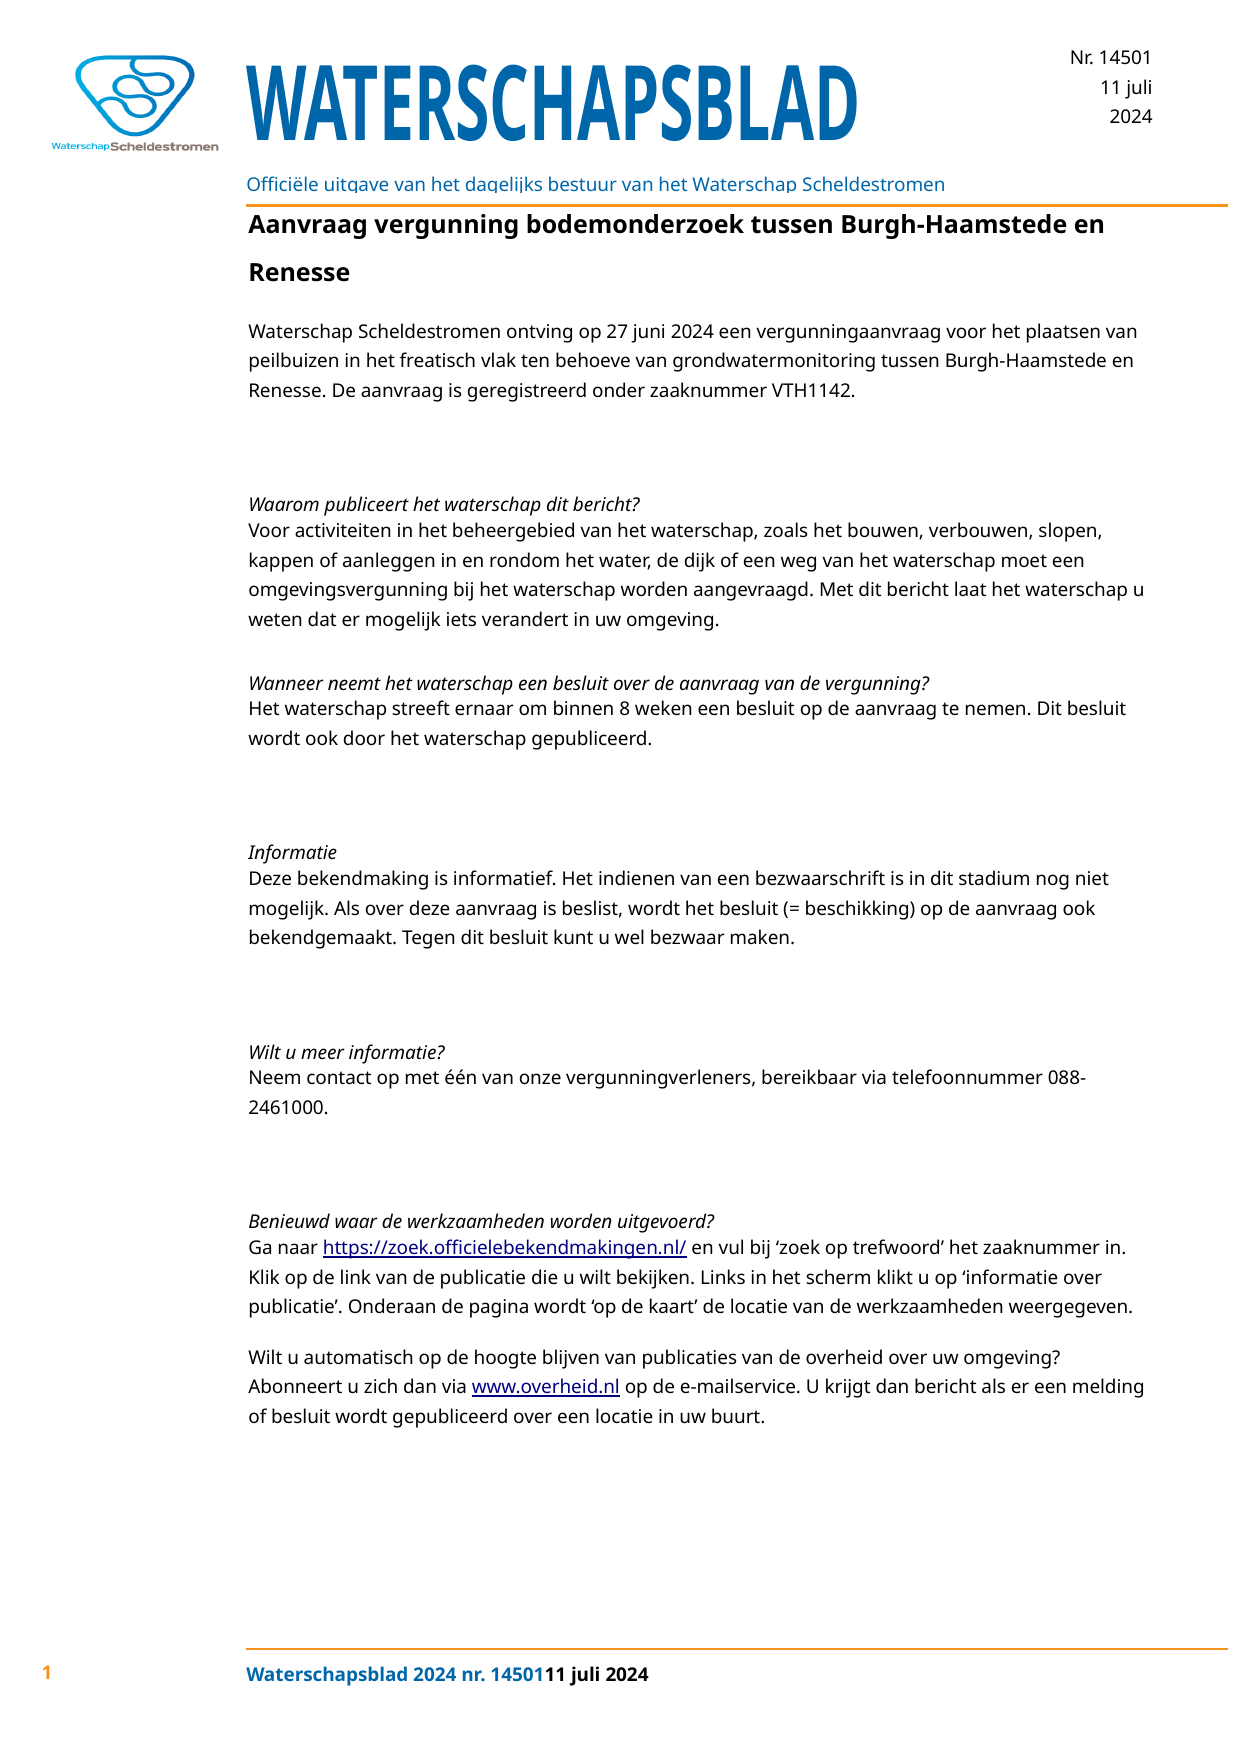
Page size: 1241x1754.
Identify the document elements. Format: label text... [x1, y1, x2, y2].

text Aanvraag vergunning bodemonderzoek tussen Burgh-Haamstede en Renesse [248, 207, 1152, 288]
text Waarom publiceert het waterschap dit bericht? [248, 491, 1152, 517]
text Het waterschap streeft ernaar om binnen 8 weken een besluit op de aanvraag te nemen. Dit besluit wordt ook door het waterschap gepubliceerd. [248, 696, 1152, 751]
text Deze bekendmaking is informatief. Het indienen van een bezwaarschrift is in dit stadium nog niet mogelijk. Als over deze aanvraag is beslist, wordt het besluit (= beschikking) op de aanvraag ook bekendgemaakt. Tegen dit besluit kunt u wel bezwaar maken. [248, 865, 1152, 950]
text Informatie [248, 839, 1152, 865]
text Wanneer neemt het waterschap een besluit over de aanvraag van de vergunning? [248, 670, 1152, 696]
text Neem contact op met één van onze vergunningverleners, bereikbaar via telefoonnummer 088-2461000. [248, 1064, 1152, 1120]
text Benieuwd waar de werkzaamheden worden uitgevoerd? [248, 1208, 1152, 1234]
picture [41, 47, 231, 172]
text Voor activiteiten in het beheergebied van het waterschap, zoals het bouwen, verbouwen, slopen, kappen of aanleggen in en rondom het water, de dijk of een weg van het waterschap moet een omgevingsvergunning bij het waterschap worden aangevraagd. Met dit bericht laat het waterschap u weten dat er mogelijk iets verandert in uw omgeving. [248, 517, 1152, 632]
text Waterschap Scheldestromen ontving op 27 juni 2024 een vergunningaanvraag voor het plaatsen van peilbuizen in het freatisch vlak ten behoeve van grondwatermonitoring tussen Burgh-Haamstede en Renesse. De aanvraag is geregistreerd onder zaaknummer VTH1142. [248, 318, 1152, 403]
text Wilt u meer informatie? [248, 1039, 1152, 1064]
text Wilt u automatisch op de hoogte blijven van publicaties van de overheid over uw omgeving? Abonneert u zich dan via www.overheid.nl op de e-mailservice. U krijgt dan bericht als er een melding of besluit wordt gepubliceerd over een locatie in uw buurt. [248, 1344, 1152, 1429]
text Ga naar https://zoek.officielebekendmakingen.nl/ en vul bij ‘zoek op trefwoord’ het zaaknummer in. Klik op de link van de publicatie die u wilt bekijken. Links in het scherm klikt u op ‘informatie over publicatie’. Onderaan de pagina wordt ‘op de kaart’ de locatie van de werkzaamheden weergegeven. [248, 1234, 1152, 1319]
